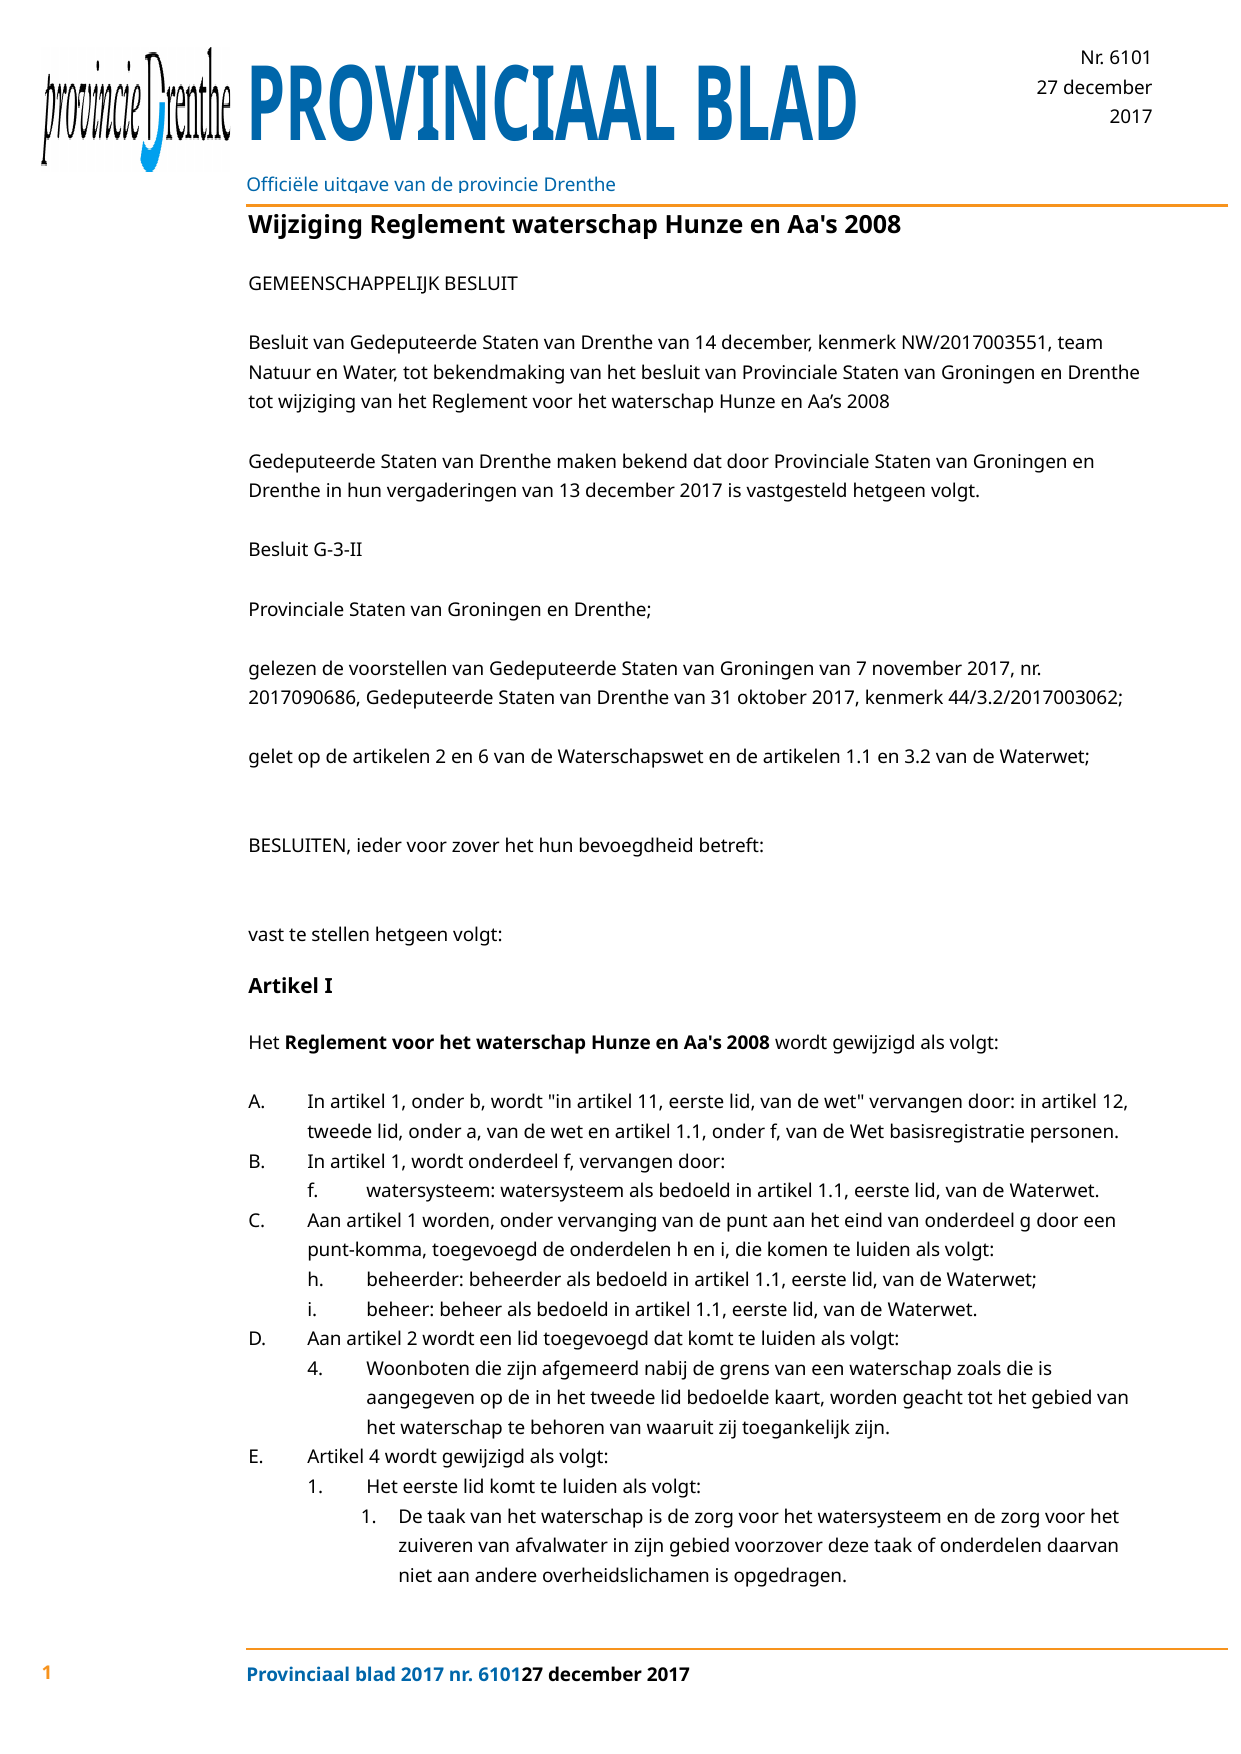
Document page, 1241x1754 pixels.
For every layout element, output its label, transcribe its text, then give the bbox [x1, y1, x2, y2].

list In artikel 1, wordt onderdeel f, vervangen door: [248, 1148, 1152, 1174]
list Aan artikel 2 wordt een lid toegevoegd dat komt te luiden als volgt: [248, 1325, 1152, 1351]
list watersysteem: watersysteem als bedoeld in artikel 1.1, eerste lid, van de Waterwet. [307, 1177, 1152, 1203]
text Gedeputeerde Staten van Drenthe maken bekend dat door Provinciale Staten van Groningen en Drenthe in hun vergaderingen van 13 december 2017 is vastgesteld hetgeen volgt. [248, 448, 1152, 503]
list beheerder: beheerder als bedoeld in artikel 1.1, eerste lid, van de Waterwet; [307, 1266, 1152, 1292]
list In artikel 1, onder b, wordt "in artikel 11, eerste lid, van de wet" vervangen door: in artikel 12, tweede lid, onder a, van de wet en artikel 1.1, onder f, van de Wet basisregistratie personen. [248, 1089, 1152, 1144]
list Artikel 4 wordt gewijzigd als volgt: [248, 1444, 1152, 1469]
list beheer: beheer als bedoeld in artikel 1.1, eerste lid, van de Waterwet. [307, 1296, 1152, 1322]
text GEMEENSCHAPPELIJK BESLUIT [248, 270, 1152, 296]
list Aan artikel 1 worden, onder vervanging van de punt aan het eind van onderdeel g door een punt-komma, toegevoegd de onderdelen h en i, die komen te luiden als volgt: [248, 1207, 1152, 1262]
text Wijziging Reglement waterschap Hunze en Aa's 2008 [248, 207, 1152, 241]
text gelezen de voorstellen van Gedeputeerde Staten van Groningen van 7 november 2017, nr. 2017090686, Gedeputeerde Staten van Drenthe van 31 oktober 2017, kenmerk 44/3.2/2017003062; [248, 655, 1152, 710]
text Het Reglement voor het waterschap Hunze en Aa's 2008 wordt gewijzigd als volgt: [248, 1029, 1152, 1055]
list Woonboten die zijn afgemeerd nabij de grens van een waterschap zoals die is aangegeven op de in het tweede lid bedoelde kaart, worden geacht tot het gebied van het waterschap te behoren van waaruit zij toegankelijk zijn. [307, 1355, 1152, 1440]
text Artikel I [248, 972, 1152, 1000]
picture [41, 47, 231, 172]
text Besluit G-3-II [248, 537, 1152, 562]
list Het eerste lid komt te luiden als volgt: [307, 1473, 1152, 1499]
text Provinciale Staten van Groningen en Drenthe; [248, 596, 1152, 621]
text gelet op de artikelen 2 en 6 van de Waterschapswet en de artikelen 1.1 en 3.2 van de Waterwet; [248, 744, 1152, 769]
text BESLUITEN, ieder voor zover het hun bevoegdheid betreft: [248, 832, 1152, 858]
list De taak van het waterschap is de zorg voor het watersysteem en de zorg voor het zuiveren van afvalwater in zijn gebied voorzover deze taak of onderdelen daarvan niet aan andere overheidslichamen is opgedragen. [361, 1503, 1152, 1588]
text Besluit van Gedeputeerde Staten van Drenthe van 14 december, kenmerk NW/2017003551, team Natuur en Water, tot bekendmaking van het besluit van Provinciale Staten van Groningen en Drenthe tot wijziging van het Reglement voor het waterschap Hunze en Aa’s 2008 [248, 329, 1152, 414]
text vast te stellen hetgeen volgt: [248, 921, 1152, 947]
